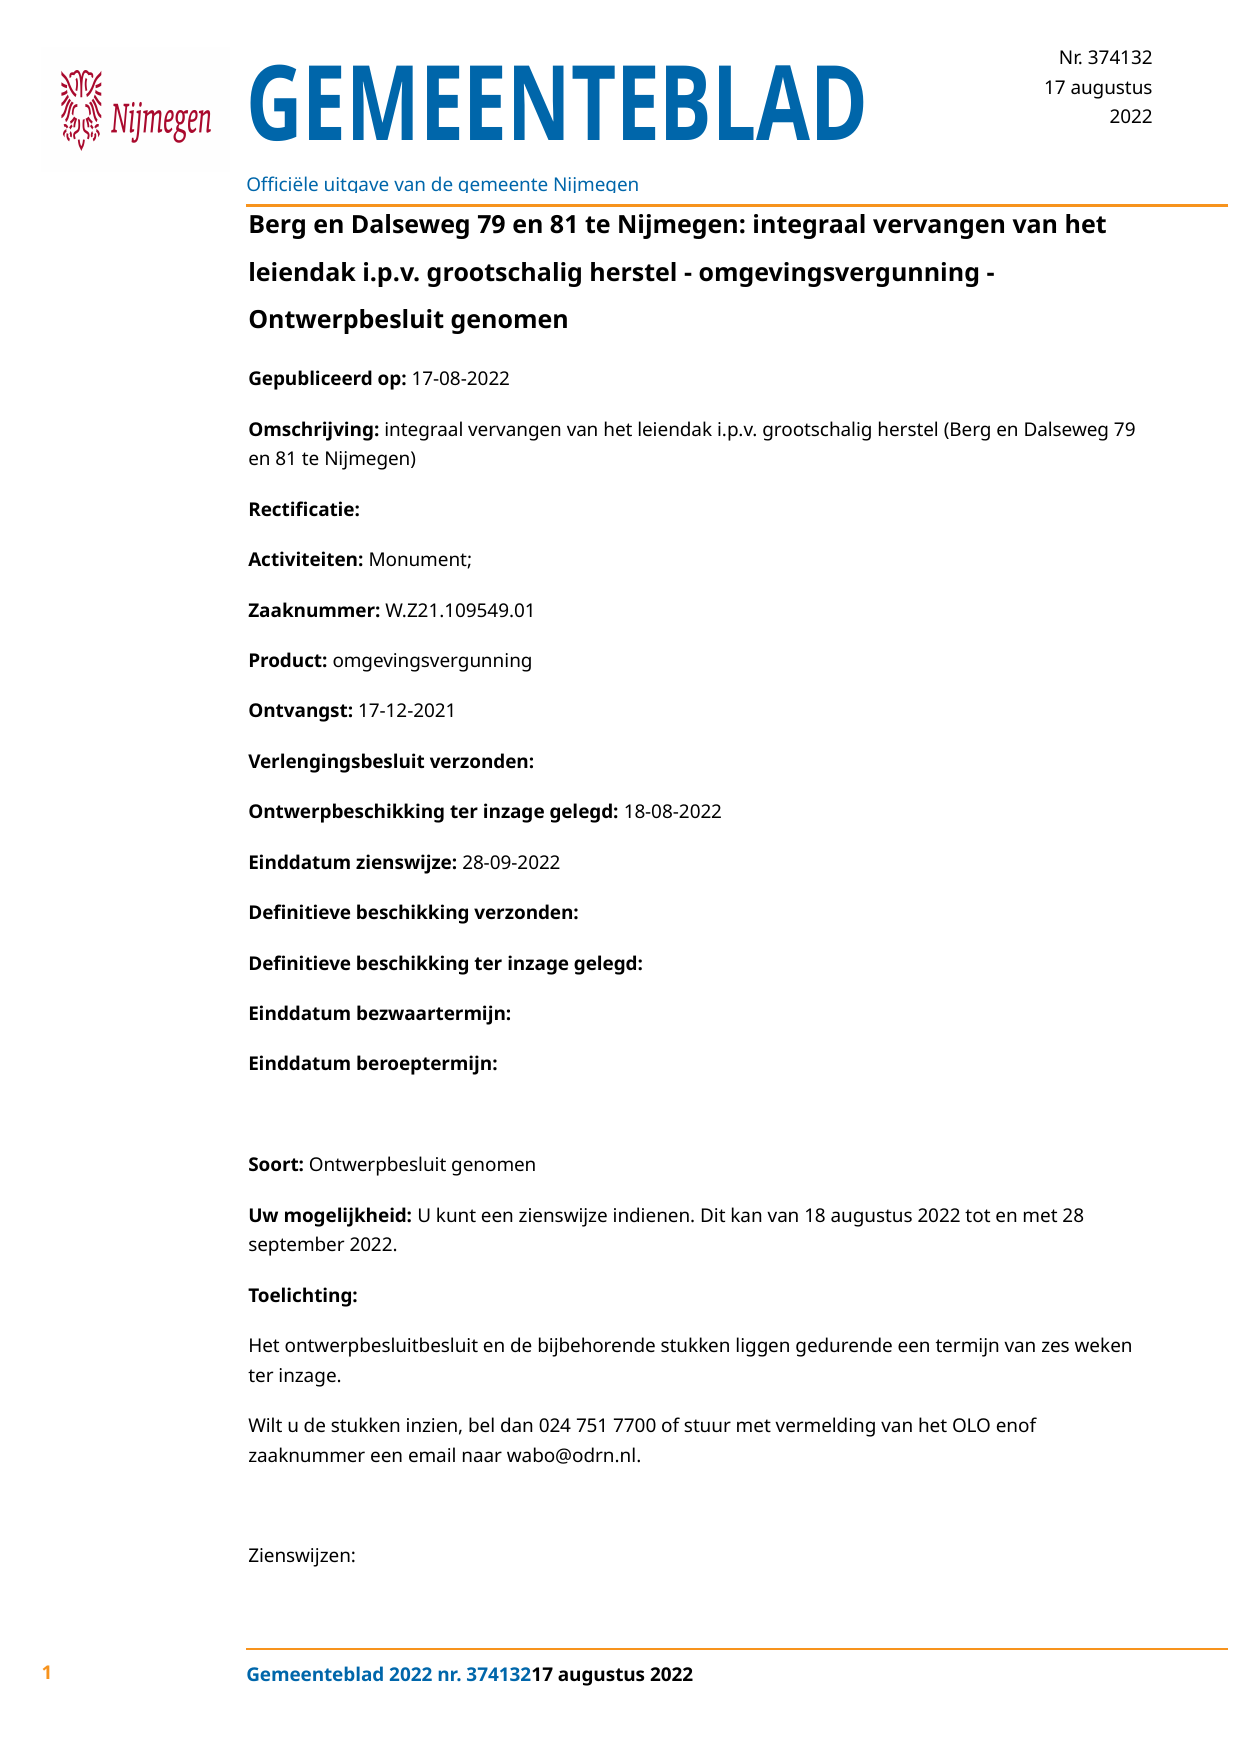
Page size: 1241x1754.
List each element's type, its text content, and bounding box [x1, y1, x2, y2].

text Wilt u de stukken inzien, bel dan 024 751 7700 of stuur met vermelding van het OLO enof zaaknummer een email naar wabo@odrn.nl. [248, 1412, 1152, 1467]
text Rectificatie: [248, 496, 1152, 522]
text Zienswijzen: [248, 1543, 1152, 1568]
text Omschrijving: integraal vervangen van het leiendak i.p.v. grootschalig herstel (Berg en Dalseweg 79 en 81 te Nijmegen) [248, 416, 1152, 471]
text Het ontwerpbesluitbesluit en de bijbehorende stukken liggen gedurende een termijn van zes weken ter inzage. [248, 1332, 1152, 1387]
text Activiteiten: Monument; [248, 546, 1152, 572]
text Soort: Ontwerpbesluit genomen [248, 1151, 1152, 1177]
text Einddatum beroeptermijn: [248, 1051, 1152, 1076]
text Zaaknummer: W.Z21.109549.01 [248, 597, 1152, 622]
text Verlengingsbesluit verzonden: [248, 748, 1152, 774]
text Ontvangst: 17-12-2021 [248, 698, 1152, 723]
text Einddatum zienswijze: 28-09-2022 [248, 849, 1152, 874]
picture [41, 47, 231, 172]
text Ontwerpbeschikking ter inzage gelegd: 18-08-2022 [248, 798, 1152, 824]
text Toelichting: [248, 1282, 1152, 1307]
text Gepubliceerd op: 17-08-2022 [248, 366, 1152, 391]
text Uw mogelijkheid: U kunt een zienswijze indienen. Dit kan van 18 augustus 2022 tot en met 28 september 2022. [248, 1202, 1152, 1257]
text Product: omgevingsvergunning [248, 647, 1152, 673]
text Definitieve beschikking ter inzage gelegd: [248, 950, 1152, 975]
text Berg en Dalseweg 79 en 81 te Nijmegen: integraal vervangen van het leiendak i.p.v. grootschalig herstel - omgevingsvergunning - Ontwerpbesluit genomen [248, 207, 1152, 336]
text Definitieve beschikking verzonden: [248, 899, 1152, 925]
text Einddatum bezwaartermijn: [248, 1000, 1152, 1026]
